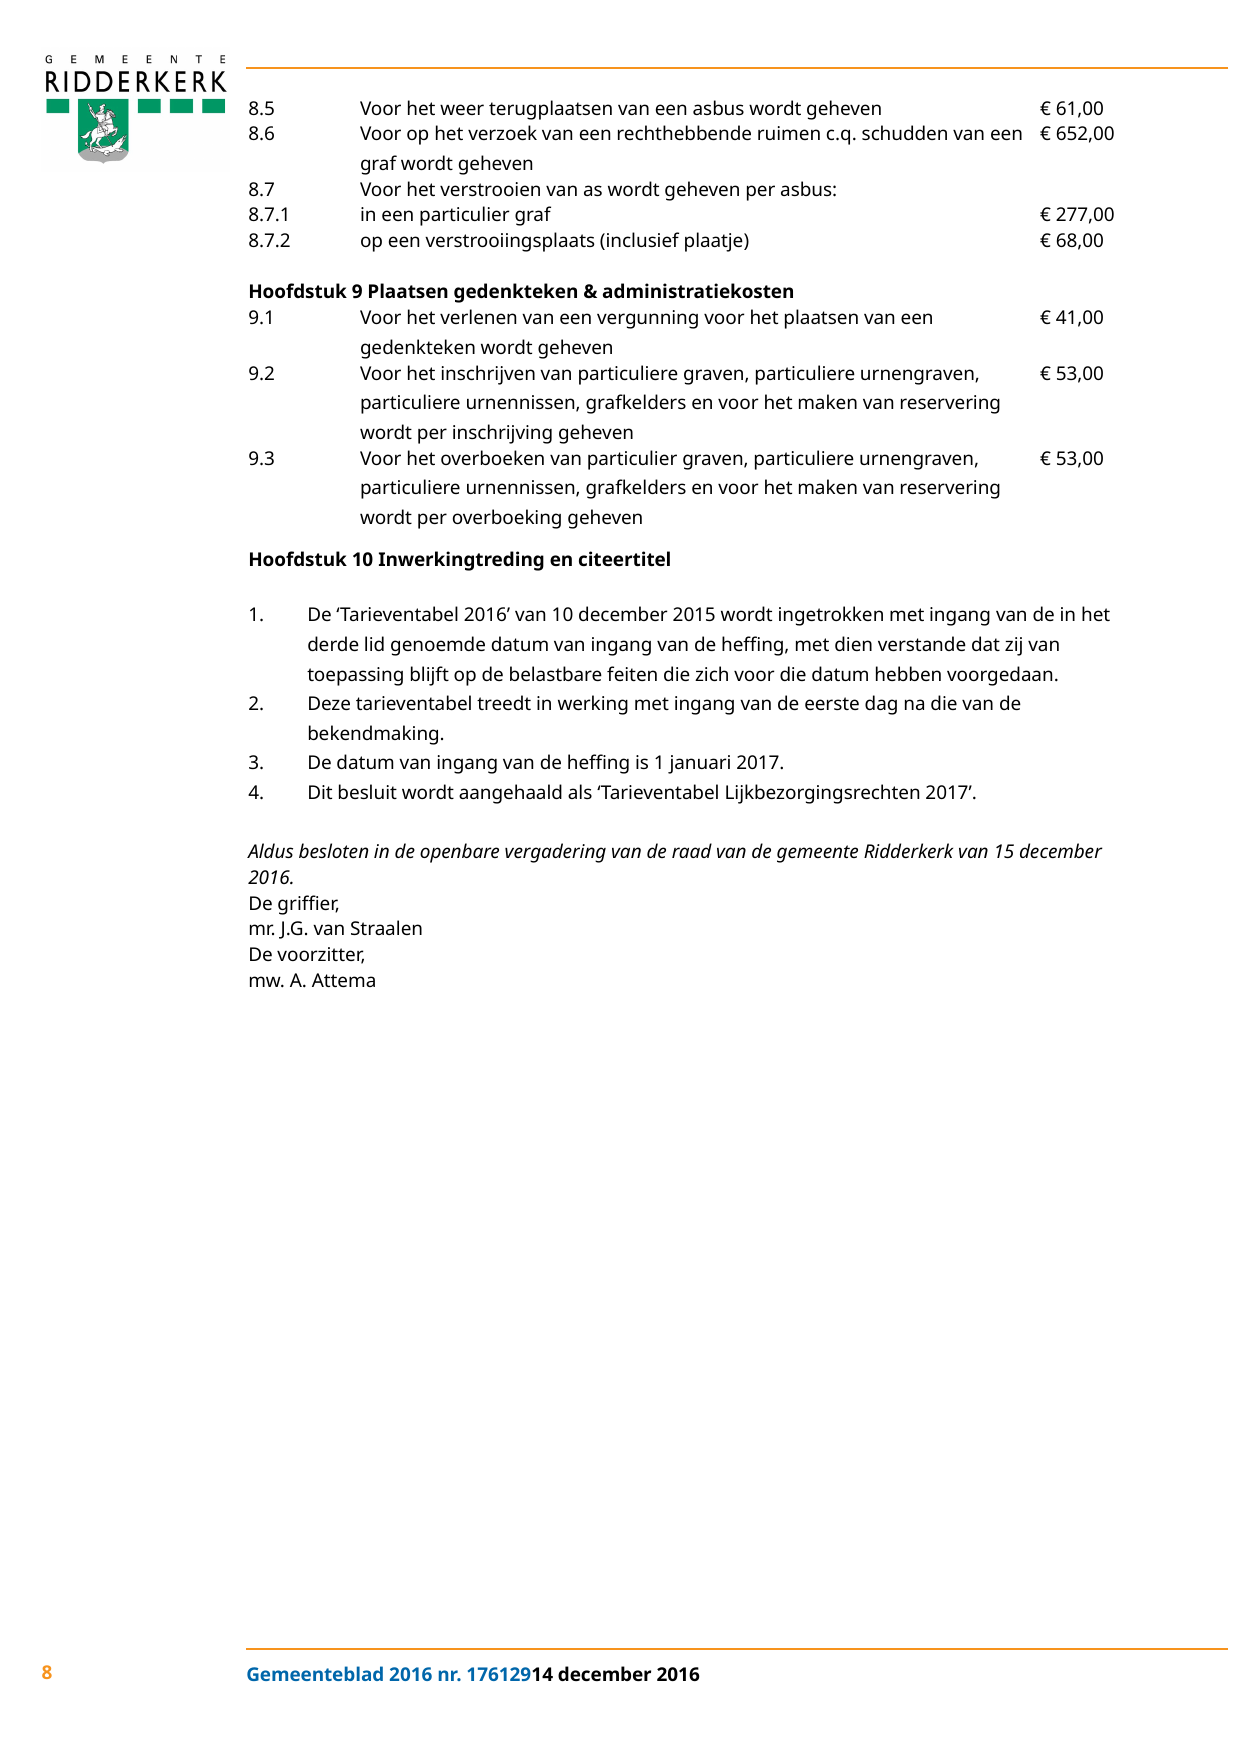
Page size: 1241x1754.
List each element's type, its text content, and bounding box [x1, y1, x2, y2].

text mr. J.G. van Straalen [248, 916, 1152, 941]
list Dit besluit wordt aangehaald als ‘Tarieventabel Lijkbezorgingsrechten 2017’. [248, 779, 1152, 805]
text De griffier, [248, 890, 1152, 916]
table_cell [248, 253, 360, 279]
text mw. A. Attema [248, 967, 1152, 993]
table_cell Voor het verlenen van een vergunning voor het plaatsen van een gedenkteken wordt geheven [360, 305, 1040, 360]
table_cell € 652,00 [1040, 121, 1152, 176]
table_cell 9.1 [248, 305, 360, 360]
list De datum van ingang van de heffing is 1 januari 2017. [248, 749, 1152, 775]
table_cell Voor op het verzoek van een rechthebbende ruimen c.q. schudden van een graf wordt geheven [360, 121, 1040, 176]
table_cell € 68,00 [1040, 227, 1152, 253]
table_cell Voor het verstrooien van as wordt geheven per asbus: [360, 176, 1040, 202]
table_cell Voor het weer terugplaatsen van een asbus wordt geheven [360, 95, 1040, 121]
table_cell Voor het overboeken van particulier graven, particuliere urnengraven, particuliere urnennissen, grafkelders en voor het maken van reservering wordt per overboeking geheven [360, 445, 1040, 529]
text Hoofdstuk 10 Inwerkingtreding en citeertitel [248, 546, 1152, 572]
text Aldus besloten in de openbare vergadering van de raad van de gemeente Ridderkerk van 15 december 2016. [248, 838, 1152, 890]
table_cell [1040, 279, 1152, 304]
table_cell 8.7 [248, 176, 360, 202]
table_cell in een particulier graf [360, 202, 1040, 227]
list De ‘Tarieventabel 2016’ van 10 december 2015 wordt ingetrokken met ingang van de in het derde lid genoemde datum van ingang van de heffing, met dien verstande dat zij van toepassing blijft op de belastbare feiten die zich voor die datum hebben voorgedaan. [248, 602, 1152, 687]
table_cell [1040, 253, 1152, 279]
list Deze tarieventabel treedt in werking met ingang van de eerste dag na die van de bekendmaking. [248, 690, 1152, 746]
table_cell 9.3 [248, 445, 360, 529]
table_cell Hoofdstuk 9 Plaatsen gedenkteken & administratiekosten [248, 279, 1040, 304]
table_cell 9.2 [248, 360, 360, 445]
table_cell € 53,00 [1040, 445, 1152, 529]
text De voorzitter, [248, 941, 1152, 967]
table_cell € 53,00 [1040, 360, 1152, 445]
table_cell 8.7.1 [248, 202, 360, 227]
table_cell Voor het inschrijven van particuliere graven, particuliere urnengraven, particuliere urnennissen, grafkelders en voor het maken van reservering wordt per inschrijving geheven [360, 360, 1040, 445]
picture [41, 47, 231, 172]
table_cell [1040, 176, 1152, 202]
table_cell [360, 253, 1040, 279]
table_cell € 41,00 [1040, 305, 1152, 360]
table_cell 8.6 [248, 121, 360, 176]
table_cell € 61,00 [1040, 95, 1152, 121]
table_cell 8.7.2 [248, 227, 360, 253]
table_cell op een verstrooiingsplaats (inclusief plaatje) [360, 227, 1040, 253]
table_cell € 277,00 [1040, 202, 1152, 227]
table_cell 8.5 [248, 95, 360, 121]
